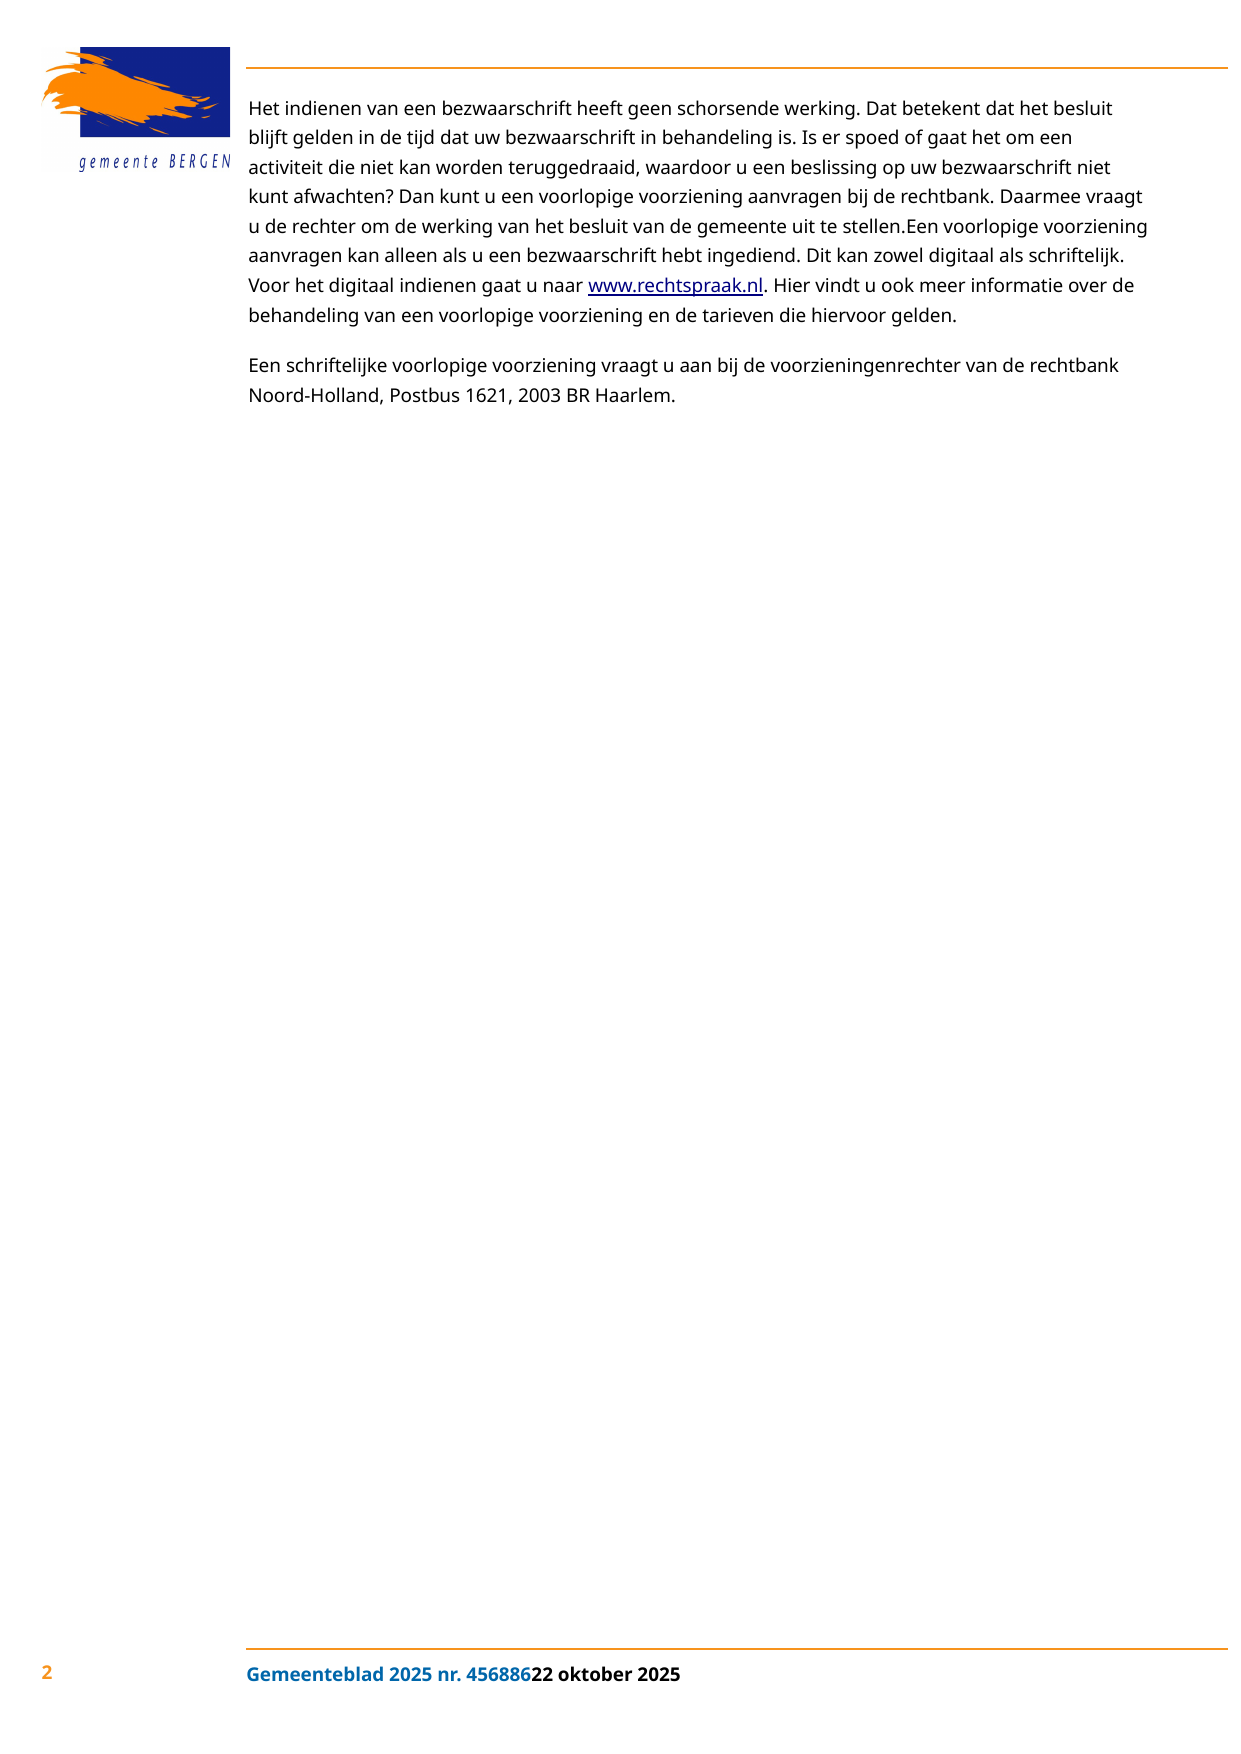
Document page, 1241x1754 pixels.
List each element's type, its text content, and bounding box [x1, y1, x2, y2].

text Een schriftelijke voorlopige voorziening vraagt u aan bij de voorzieningenrechter van de rechtbank Noord-Holland, Postbus 1621, 2003 BR Haarlem. [248, 352, 1152, 408]
picture [41, 47, 231, 172]
text Het indienen van een bezwaarschrift heeft geen schorsende werking. Dat betekent dat het besluit blijft gelden in de tijd dat uw bezwaarschrift in behandeling is. Is er spoed of gaat het om een activiteit die niet kan worden teruggedraaid, waardoor u een beslissing op uw bezwaarschrift niet kunt afwachten? Dan kunt u een voorlopige voorziening aanvragen bij de rechtbank. Daarmee vraagt u de rechter om de werking van het besluit van de gemeente uit te stellen.Een voorlopige voorziening aanvragen kan alleen als u een bezwaarschrift hebt ingediend. Dit kan zowel digitaal als schriftelijk. Voor het digitaal indienen gaat u naar www.rechtspraak.nl. Hier vindt u ook meer informatie over de behandeling van een voorlopige voorziening en de tarieven die hiervoor gelden. [248, 95, 1152, 328]
